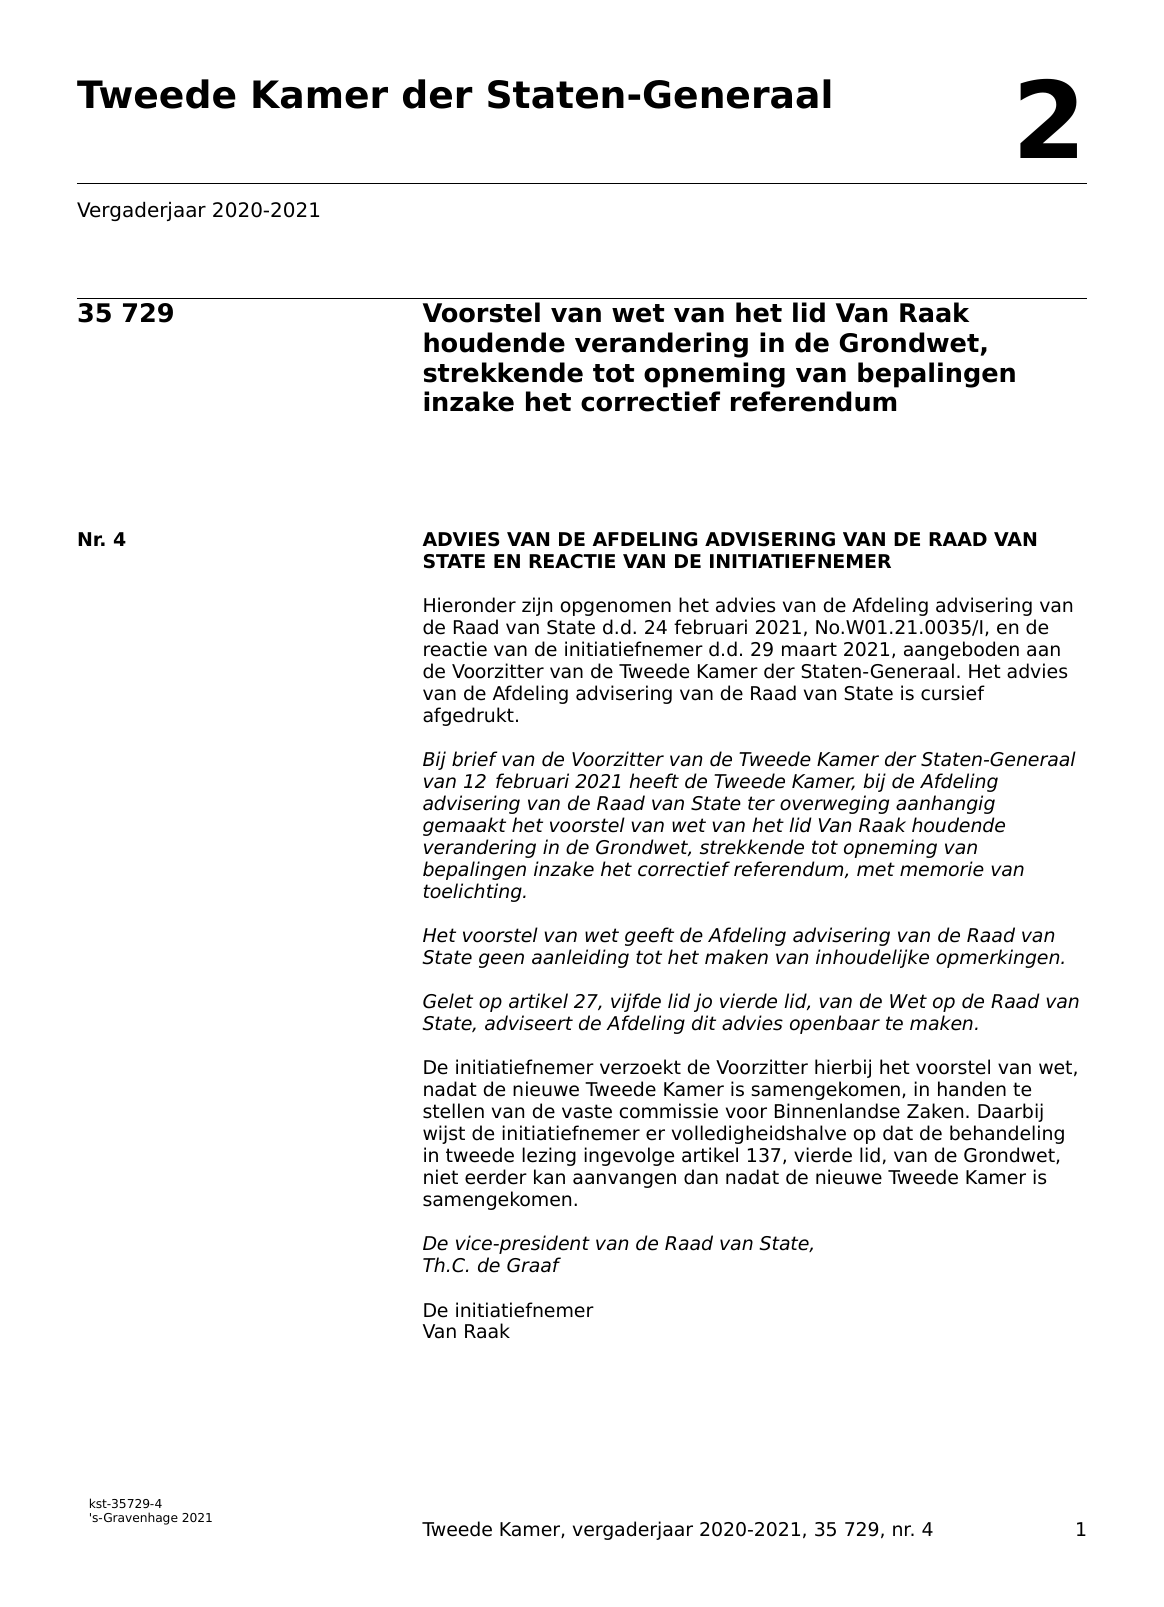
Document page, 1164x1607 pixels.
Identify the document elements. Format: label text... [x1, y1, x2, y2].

text De initiatiefnemer [422, 1299, 1087, 1321]
text Th.C. de Graaf [422, 1255, 1087, 1277]
table_header 2 [886, 59, 1087, 183]
text Van Raak [422, 1321, 1087, 1343]
text Bij brief van de Voorzitter van de Tweede Kamer der Staten-Generaal van 12 februari 2021 heeft de Tweede Kamer, bij de Afdeling advisering van de Raad van State ter overweging aanhangig gemaakt het voorstel van wet van het lid Van Raak houdende verandering in de Grondwet, strekkende tot opneming van bepalingen inzake het correctief referendum, met memorie van toelichting. [422, 749, 1087, 903]
subtitle Nr. 4 ADVIES VAN DE AFDELING ADVISERING VAN DE RAAD VAN STATE EN REACTIE VAN DE INITIATIEFNEMER [77, 529, 1087, 573]
text kst-35729-4 [88, 1497, 323, 1511]
table_header Tweede Kamer der Staten-Generaal [77, 59, 886, 183]
text De vice-president van de Raad van State, [422, 1233, 1087, 1255]
text 's-Gravenhage 2021 [88, 1511, 323, 1525]
subtitle 35 729 Voorstel van wet van het lid Van Raak houdende verandering in de Grondwet, strekkende tot opneming van bepalingen inzake het correctief referendum [77, 299, 1087, 418]
text Gelet op artikel 27, vijfde lid jo vierde lid, van de Wet op de Raad van State, adviseert de Afdeling dit advies openbaar te maken. [422, 991, 1087, 1035]
text Het voorstel van wet geeft de Afdeling advisering van de Raad van State geen aanleiding tot het maken van inhoudelijke opmerkingen. [422, 925, 1087, 969]
text Hieronder zijn opgenomen het advies van de Afdeling advisering van de Raad van State d.d. 24 februari 2021, No.W01.21.0035/I, en de reactie van de initiatiefnemer d.d. 29 maart 2021, aangeboden aan de Voorzitter van de Tweede Kamer der Staten-Generaal. Het advies van de Afdeling advisering van de Raad van State is cursief afgedrukt. [422, 595, 1087, 727]
table_cell Vergaderjaar 2020-2021 [77, 184, 1087, 298]
text De initiatiefnemer verzoekt de Voorzitter hierbij het voorstel van wet, nadat de nieuwe Tweede Kamer is samengekomen, in handen te stellen van de vaste commissie voor Binnenlandse Zaken. Daarbij wijst de initiatiefnemer er volledigheidshalve op dat de behandeling in tweede lezing ingevolge artikel 137, vierde lid, van de Grondwet, niet eerder kan aanvangen dan nadat de nieuwe Tweede Kamer is samengekomen. [422, 1057, 1087, 1211]
